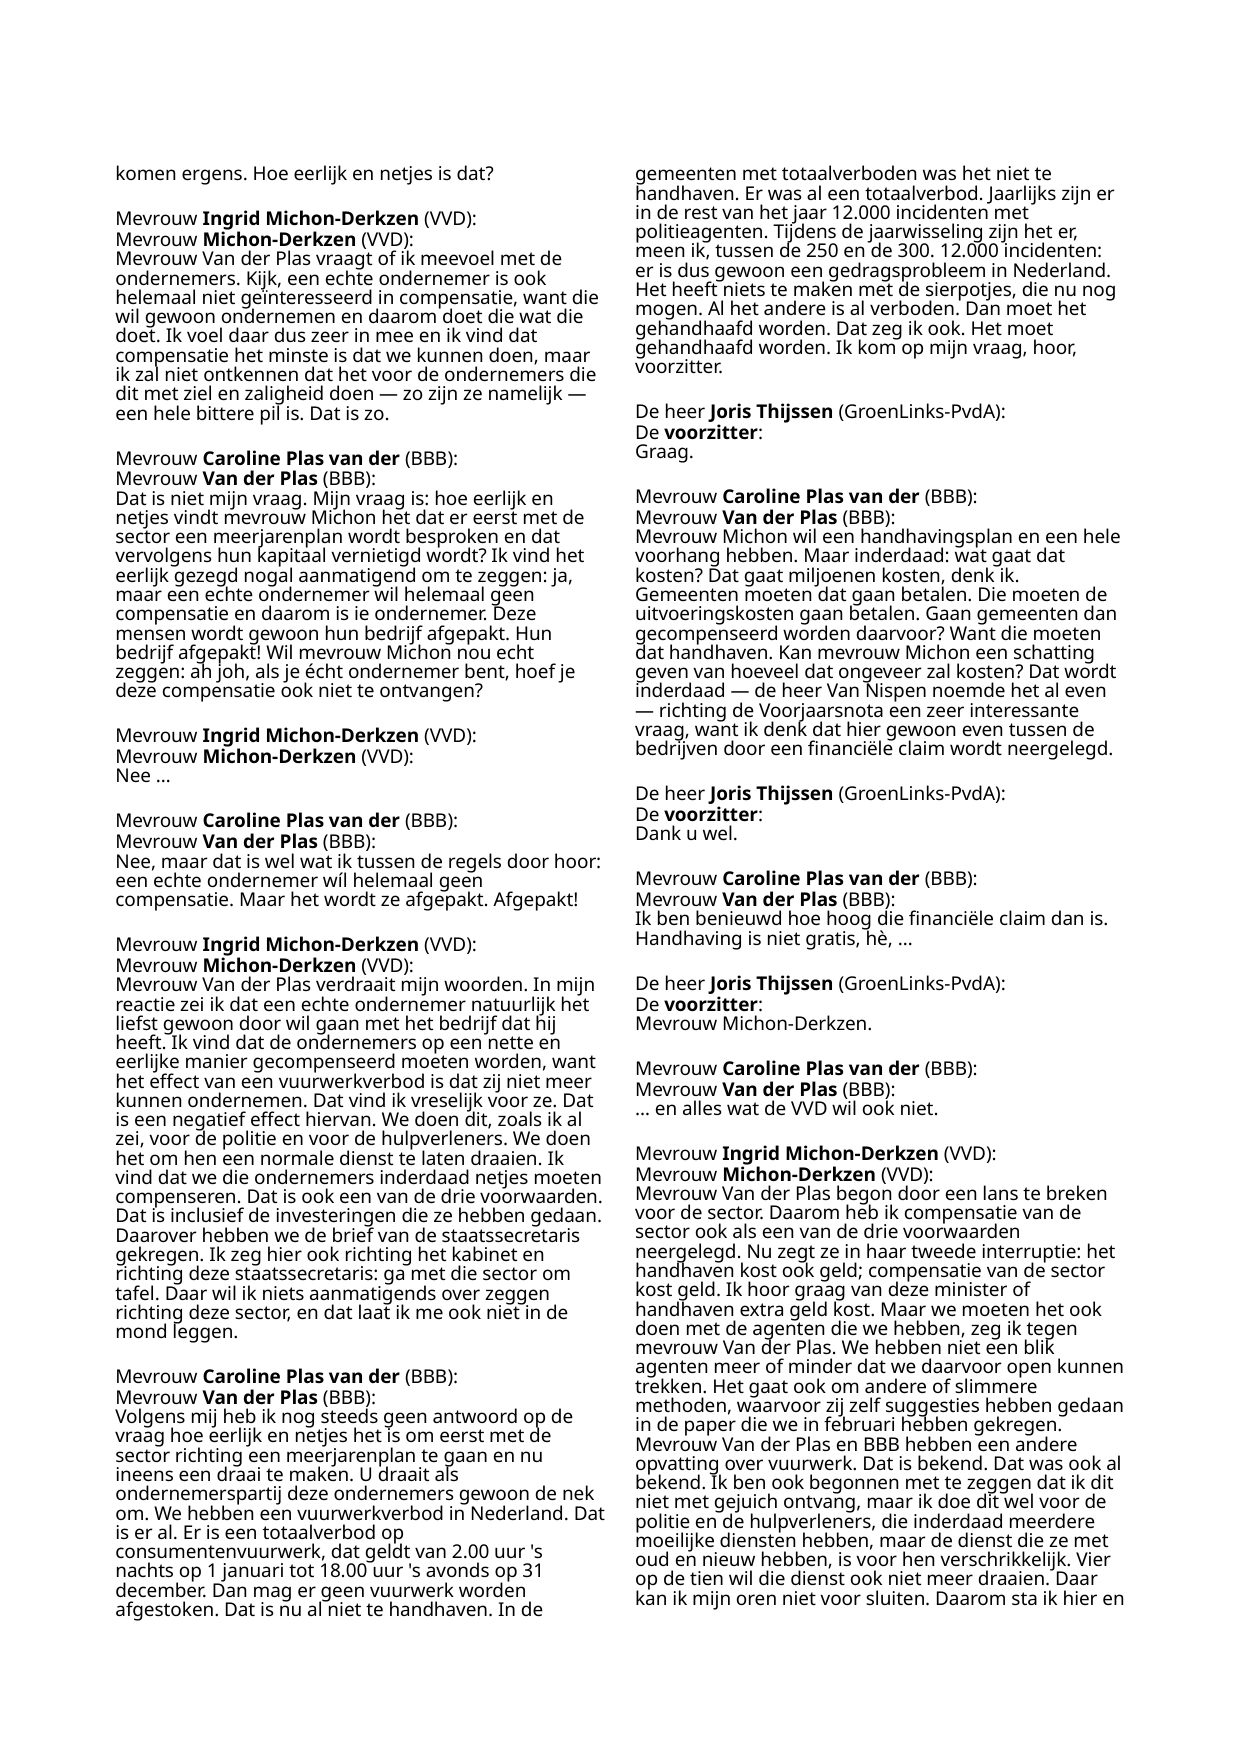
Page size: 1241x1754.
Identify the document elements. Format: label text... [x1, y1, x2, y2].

text Mevrouw Van der Plas verdraait mijn woorden. In mijn reactie zei ik dat een echte ondernemer natuurlijk het liefst gewoon door wil gaan met het bedrijf dat hij heeft. Ik vind dat de ondernemers op een nette en eerlijke manier gecompenseerd moeten worden, want het effect van een vuurwerkverbod is dat zij niet meer kunnen ondernemen. Dat vind ik vreselijk voor ze. Dat is een negatief effect hiervan. We doen dit, zoals ik al zei, voor de politie en voor de hulpverleners. We doen het om hen een normale dienst te laten draaien. Ik vind dat we die ondernemers inderdaad netjes moeten compenseren. Dat is ook een van de drie voorwaarden. Dat is inclusief de investeringen die ze hebben gedaan. Daarover hebben we de brief van de staatssecretaris gekregen. Ik zeg hier ook richting het kabinet en richting deze staatssecretaris: ga met die sector om tafel. Daar wil ik niets aanmatigends over zeggen richting deze sector, en dat laat ik me ook niet in de mond leggen. [115, 976, 605, 1342]
text De voorzitter: [635, 806, 1125, 825]
text Mevrouw Caroline Plas van der (BBB): [115, 445, 605, 470]
text Ik ben benieuwd hoe hoog die financiële claim dan is. Handhaving is niet gratis, hè, … [635, 910, 1125, 949]
text … en alles wat de VVD wil ook niet. [635, 1100, 1125, 1119]
text Mevrouw Van der Plas (BBB): [115, 470, 605, 490]
text Mevrouw Caroline Plas van der (BBB): [635, 865, 1125, 891]
text Mevrouw Van der Plas begon door een lans te breken voor de sector. Daarom heb ik compensatie van de sector ook als een van de drie voorwaarden neergelegd. Nu zegt ze in haar tweede interruptie: het handhaven kost ook geld; compensatie van de sector kost geld. Ik hoor graag van deze minister of handhaven extra geld kost. Maar we moeten het ook doen met de agenten die we hebben, zeg ik tegen mevrouw Van der Plas. We hebben niet een blik agenten meer of minder dat we daarvoor open kunnen trekken. Het gaat ook om andere of slimmere methoden, waarvoor zij zelf suggesties hebben gedaan in de paper die we in februari hebben gekregen. Mevrouw Van der Plas en BBB hebben een andere opvatting over vuurwerk. Dat is bekend. Dat was ook al bekend. Ik ben ook begonnen met te zeggen dat ik dit niet met gejuich ontvang, maar ik doe dit wel voor de politie en de hulpverleners, die inderdaad meerdere moeilijke diensten hebben, maar de dienst die ze met oud en nieuw hebben, is voor hen verschrikkelijk. Vier op de tien wil die dienst ook niet meer draaien. Daar kan ik mijn oren niet voor sluiten. Daarom sta ik hier en [635, 1185, 1125, 1609]
text komen ergens. Hoe eerlijk en netjes is dat? [115, 165, 605, 184]
text Nee … [115, 767, 605, 787]
text Mevrouw Van der Plas (BBB): [115, 833, 605, 853]
text Mevrouw Van der Plas (BBB): [635, 509, 1125, 528]
text De voorzitter: [635, 424, 1125, 443]
text Mevrouw Michon-Derkzen (VVD): [635, 1166, 1125, 1185]
text Mevrouw Ingrid Michon-Derkzen (VVD): [115, 205, 605, 231]
text Mevrouw Caroline Plas van der (BBB): [635, 483, 1125, 509]
text De heer Joris Thijssen (GroenLinks-PvdA): [635, 780, 1125, 806]
text Mevrouw Van der Plas vraagt of ik meevoel met de ondernemers. Kijk, een echte ondernemer is ook helemaal niet geïnteresseerd in compensatie, want die wil gewoon ondernemen en daarom doet die wat die doet. Ik voel daar dus zeer in mee en ik vind dat compensatie het minste is dat we kunnen doen, maar ik zal niet ontkennen dat het voor de ondernemers die dit met ziel en zaligheid doen — zo zijn ze namelijk — een hele bittere pil is. Dat is zo. [115, 250, 605, 424]
text Mevrouw Van der Plas (BBB): [635, 891, 1125, 910]
text Mevrouw Ingrid Michon-Derkzen (VVD): [115, 722, 605, 748]
text De heer Joris Thijssen (GroenLinks-PvdA): [635, 398, 1125, 424]
text Dank u wel. [635, 825, 1125, 844]
text Dat is niet mijn vraag. Mijn vraag is: hoe eerlijk en netjes vindt mevrouw Michon het dat er eerst met de sector een meerjarenplan wordt besproken en dat vervolgens hun kapitaal vernietigd wordt? Ik vind het eerlijk gezegd nogal aanmatigend om te zeggen: ja, maar een echte ondernemer wil helemaal geen compensatie en daarom is ie ondernemer. Deze mensen wordt gewoon hun bedrijf afgepakt. Hun bedrijf afgepakt! Wil mevrouw Michon nou echt zeggen: ah joh, als je écht ondernemer bent, hoef je deze compensatie ook niet te ontvangen? [115, 490, 605, 702]
text Mevrouw Ingrid Michon-Derkzen (VVD): [635, 1140, 1125, 1166]
text Mevrouw Michon-Derkzen (VVD): [115, 748, 605, 767]
text gemeenten met totaalverboden was het niet te handhaven. Er was al een totaalverbod. Jaarlijks zijn er in de rest van het jaar 12.000 incidenten met politieagenten. Tijdens de jaarwisseling zijn het er, meen ik, tussen de 250 en de 300. 12.000 incidenten: er is dus gewoon een gedragsprobleem in Nederland. Het heeft niets te maken met de sierpotjes, die nu nog mogen. Al het andere is al verboden. Dan moet het gehandhaafd worden. Dat zeg ik ook. Het moet gehandhaafd worden. Ik kom op mijn vraag, hoor, voorzitter. [635, 165, 1125, 377]
text Nee, maar dat is wel wat ik tussen de regels door hoor: een echte ondernemer wíl helemaal geen compensatie. Maar het wordt ze afgepakt. Afgepakt! [115, 853, 605, 910]
text Mevrouw Michon wil een handhavingsplan en een hele voorhang hebben. Maar inderdaad: wat gaat dat kosten? Dat gaat miljoenen kosten, denk ik. Gemeenten moeten dat gaan betalen. Die moeten de uitvoeringskosten gaan betalen. Gaan gemeenten dan gecompenseerd worden daarvoor? Want die moeten dat handhaven. Kan mevrouw Michon een schatting geven van hoeveel dat ongeveer zal kosten? Dat wordt inderdaad — de heer Van Nispen noemde het al even — richting de Voorjaarsnota een zeer interessante vraag, want ik denk dat hier gewoon even tussen de bedrijven door een financiële claim wordt neergelegd. [635, 528, 1125, 759]
text Mevrouw Caroline Plas van der (BBB): [115, 808, 605, 833]
text De heer Joris Thijssen (GroenLinks-PvdA): [635, 970, 1125, 996]
text Volgens mij heb ik nog steeds geen antwoord op de vraag hoe eerlijk en netjes het is om eerst met de sector richting een meerjarenplan te gaan en nu ineens een draai te maken. U draait als ondernemerspartij deze ondernemers gewoon de nek om. We hebben een vuurwerkverbod in Nederland. Dat is er al. Er is een totaalverbod op consumentenvuurwerk, dat geldt van 2.00 uur 's nachts op 1 januari tot 18.00 uur 's avonds op 31 december. Dan mag er geen vuurwerk worden afgestoken. Dat is nu al niet te handhaven. In de [115, 1408, 605, 1620]
text Mevrouw Van der Plas (BBB): [635, 1081, 1125, 1100]
text Graag. [635, 443, 1125, 462]
text Mevrouw Ingrid Michon-Derkzen (VVD): [115, 931, 605, 957]
text Mevrouw Van der Plas (BBB): [115, 1389, 605, 1408]
text Mevrouw Caroline Plas van der (BBB): [115, 1363, 605, 1389]
text Mevrouw Michon-Derkzen (VVD): [115, 231, 605, 250]
text Mevrouw Michon-Derkzen (VVD): [115, 957, 605, 976]
text De voorzitter: [635, 996, 1125, 1015]
text Mevrouw Caroline Plas van der (BBB): [635, 1055, 1125, 1081]
text Mevrouw Michon-Derkzen. [635, 1015, 1125, 1034]
